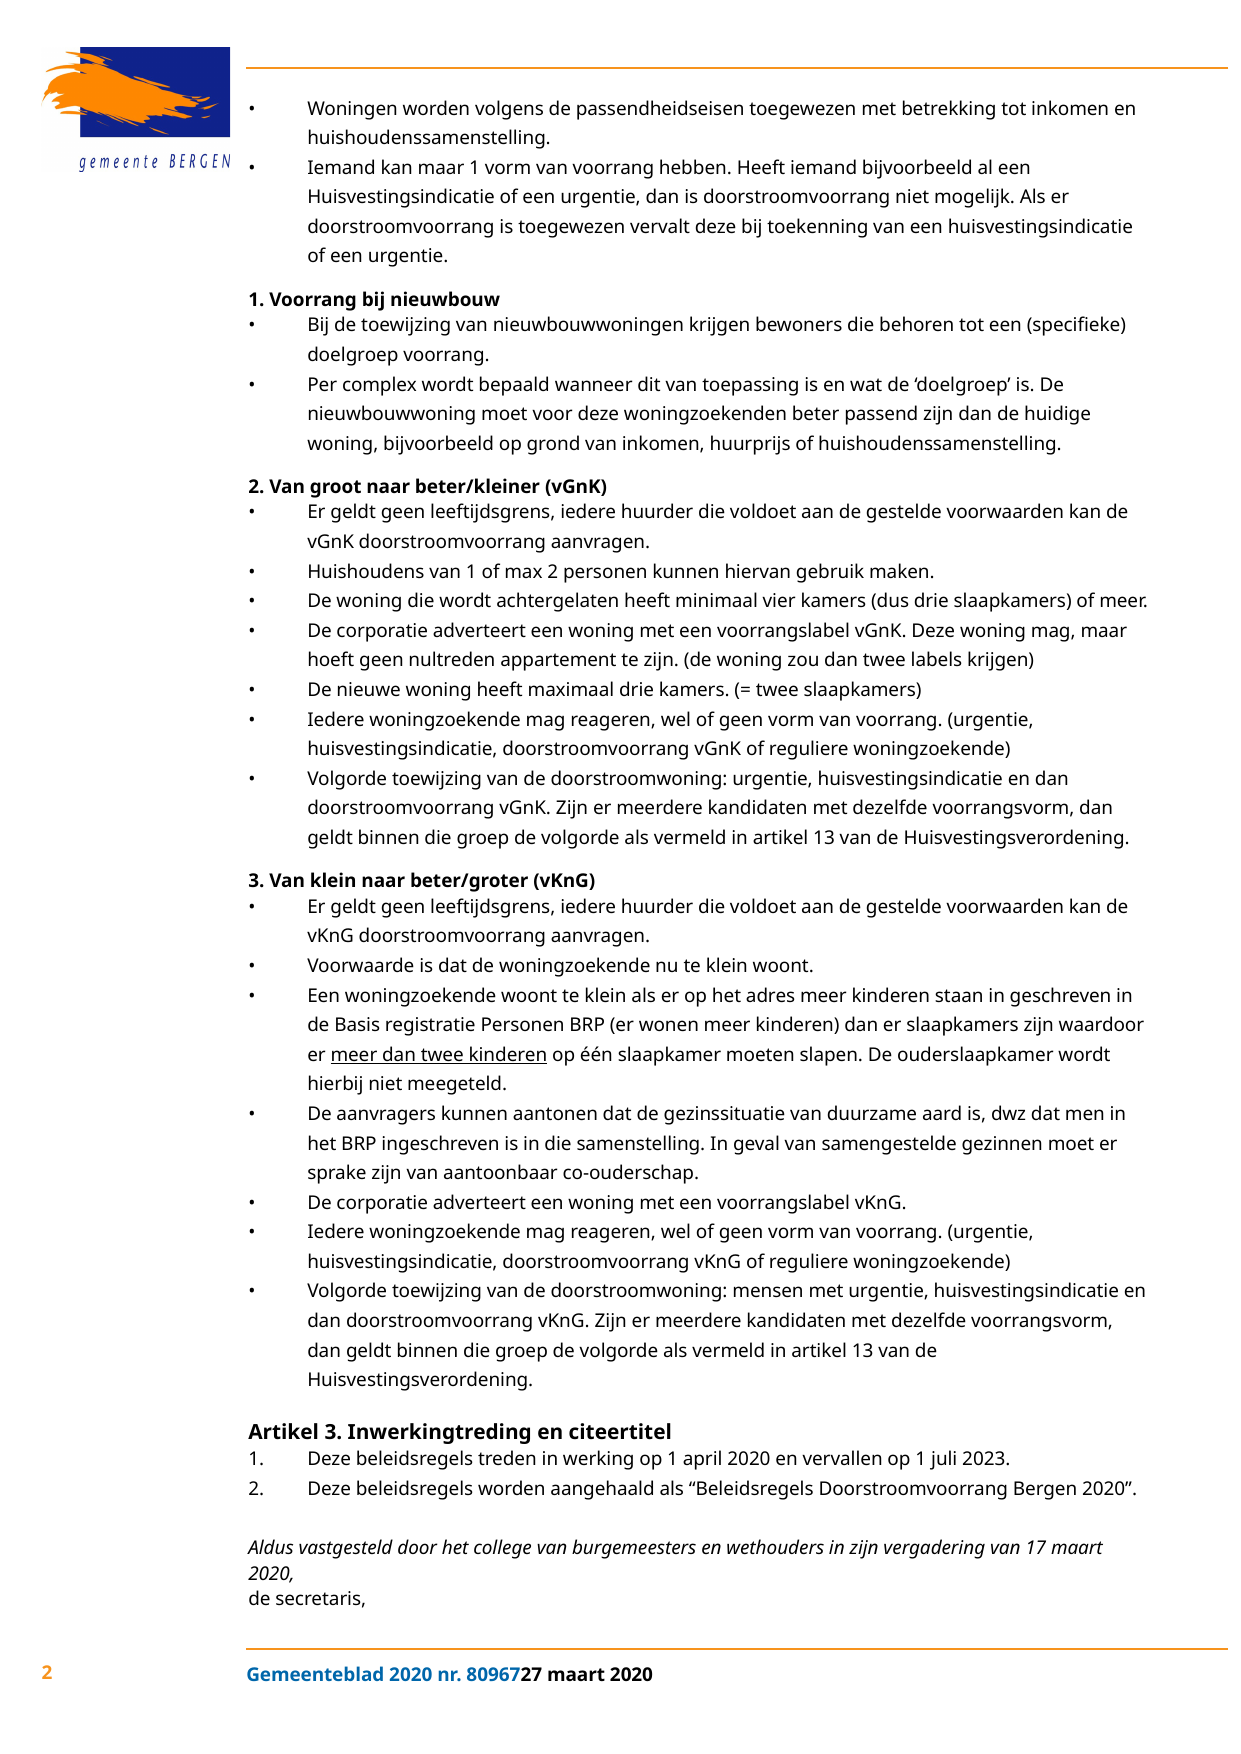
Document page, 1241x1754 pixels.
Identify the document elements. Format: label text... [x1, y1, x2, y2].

list Woningen worden volgens de passendheidseisen toegewezen met betrekking tot inkomen en huishoudenssamenstelling. [248, 95, 1152, 150]
list Iedere woningzoekende mag reageren, wel of geen vorm van voorrang. (urgentie, huisvestingsindicatie, doorstroomvoorrang vGnK of reguliere woningzoekende) [248, 706, 1152, 761]
list Een woningzoekende woont te klein als er op het adres meer kinderen staan in geschreven in de Basis registratie Personen BRP (er wonen meer kinderen) dan er slaapkamers zijn waardoor er meer dan twee kinderen op één slaapkamer moeten slapen. De ouderslaapkamer wordt hierbij niet meegeteld. [248, 982, 1152, 1096]
list Iemand kan maar 1 vorm van voorrang hebben. Heeft iemand bijvoorbeeld al een Huisvestingsindicatie of een urgentie, dan is doorstroomvoorrang niet mogelijk. Als er doorstroomvoorrang is toegewezen vervalt deze bij toekenning van een huisvestingsindicatie of een urgentie. [248, 154, 1152, 268]
list De woning die wordt achtergelaten heeft minimaal vier kamers (dus drie slaapkamers) of meer. [248, 587, 1152, 613]
list Bij de toewijzing van nieuwbouwwoningen krijgen bewoners die behoren tot een (specifieke) doelgroep voorrang. [248, 312, 1152, 367]
list Deze beleidsregels worden aangehaald als “Beleidsregels Doorstroomvoorrang Bergen 2020”. [248, 1475, 1152, 1501]
list De nieuwe woning heeft maximaal drie kamers. (= twee slaapkamers) [248, 676, 1152, 702]
list De aanvragers kunnen aantonen dat de gezinssituatie van duurzame aard is, dwz dat men in het BRP ingeschreven is in die samenstelling. In geval van samengestelde gezinnen moet er sprake zijn van aantoonbaar co-ouderschap. [248, 1100, 1152, 1185]
list De corporatie adverteert een woning met een voorrangslabel vGnK. Deze woning mag, maar hoeft geen nultreden appartement te zijn. (de woning zou dan twee labels krijgen) [248, 617, 1152, 672]
list Er geldt geen leeftijdsgrens, iedere huurder die voldoet aan de gestelde voorwaarden kan de vGnK doorstroomvoorrang aanvragen. [248, 499, 1152, 554]
list Er geldt geen leeftijdsgrens, iedere huurder die voldoet aan de gestelde voorwaarden kan de vKnG doorstroomvoorrang aanvragen. [248, 893, 1152, 948]
text 3. Van klein naar beter/groter (vKnG) [248, 867, 1152, 893]
list Volgorde toewijzing van de doorstroomwoning: mensen met urgentie, huisvestingsindicatie en dan doorstroomvoorrang vKnG. Zijn er meerdere kandidaten met dezelfde voorrangsvorm, dan geldt binnen die groep de volgorde als vermeld in artikel 13 van de Huisvestingsverordening. [248, 1278, 1152, 1392]
text Artikel 3. Inwerkingtreding en citeertitel [248, 1417, 1152, 1445]
text 1. Voorrang bij nieuwbouw [248, 286, 1152, 312]
list Volgorde toewijzing van de doorstroomwoning: urgentie, huisvestingsindicatie en dan doorstroomvoorrang vGnK. Zijn er meerdere kandidaten met dezelfde voorrangsvorm, dan geldt binnen die groep de volgorde als vermeld in artikel 13 van de Huisvestingsverordening. [248, 765, 1152, 850]
list Per complex wordt bepaald wanneer dit van toepassing is en wat de ‘doelgroep’ is. De nieuwbouwwoning moet voor deze woningzoekenden beter passend zijn dan de huidige woning, bijvoorbeeld op grond van inkomen, huurprijs of huishoudenssamenstelling. [248, 371, 1152, 456]
text Aldus vastgesteld door het college van burgemeesters en wethouders in zijn vergadering van 17 maart 2020, [248, 1534, 1152, 1585]
text 2. Van groot naar beter/kleiner (vGnK) [248, 473, 1152, 499]
list Deze beleidsregels treden in werking op 1 april 2020 en vervallen op 1 juli 2023. [248, 1445, 1152, 1471]
picture [41, 47, 231, 172]
list Iedere woningzoekende mag reageren, wel of geen vorm van voorrang. (urgentie, huisvestingsindicatie, doorstroomvoorrang vKnG of reguliere woningzoekende) [248, 1218, 1152, 1274]
text de secretaris, [248, 1585, 1152, 1611]
list De corporatie adverteert een woning met een voorrangslabel vKnG. [248, 1189, 1152, 1214]
list Voorwaarde is dat de woningzoekende nu te klein woont. [248, 952, 1152, 978]
list Huishoudens van 1 of max 2 personen kunnen hiervan gebruik maken. [248, 558, 1152, 584]
